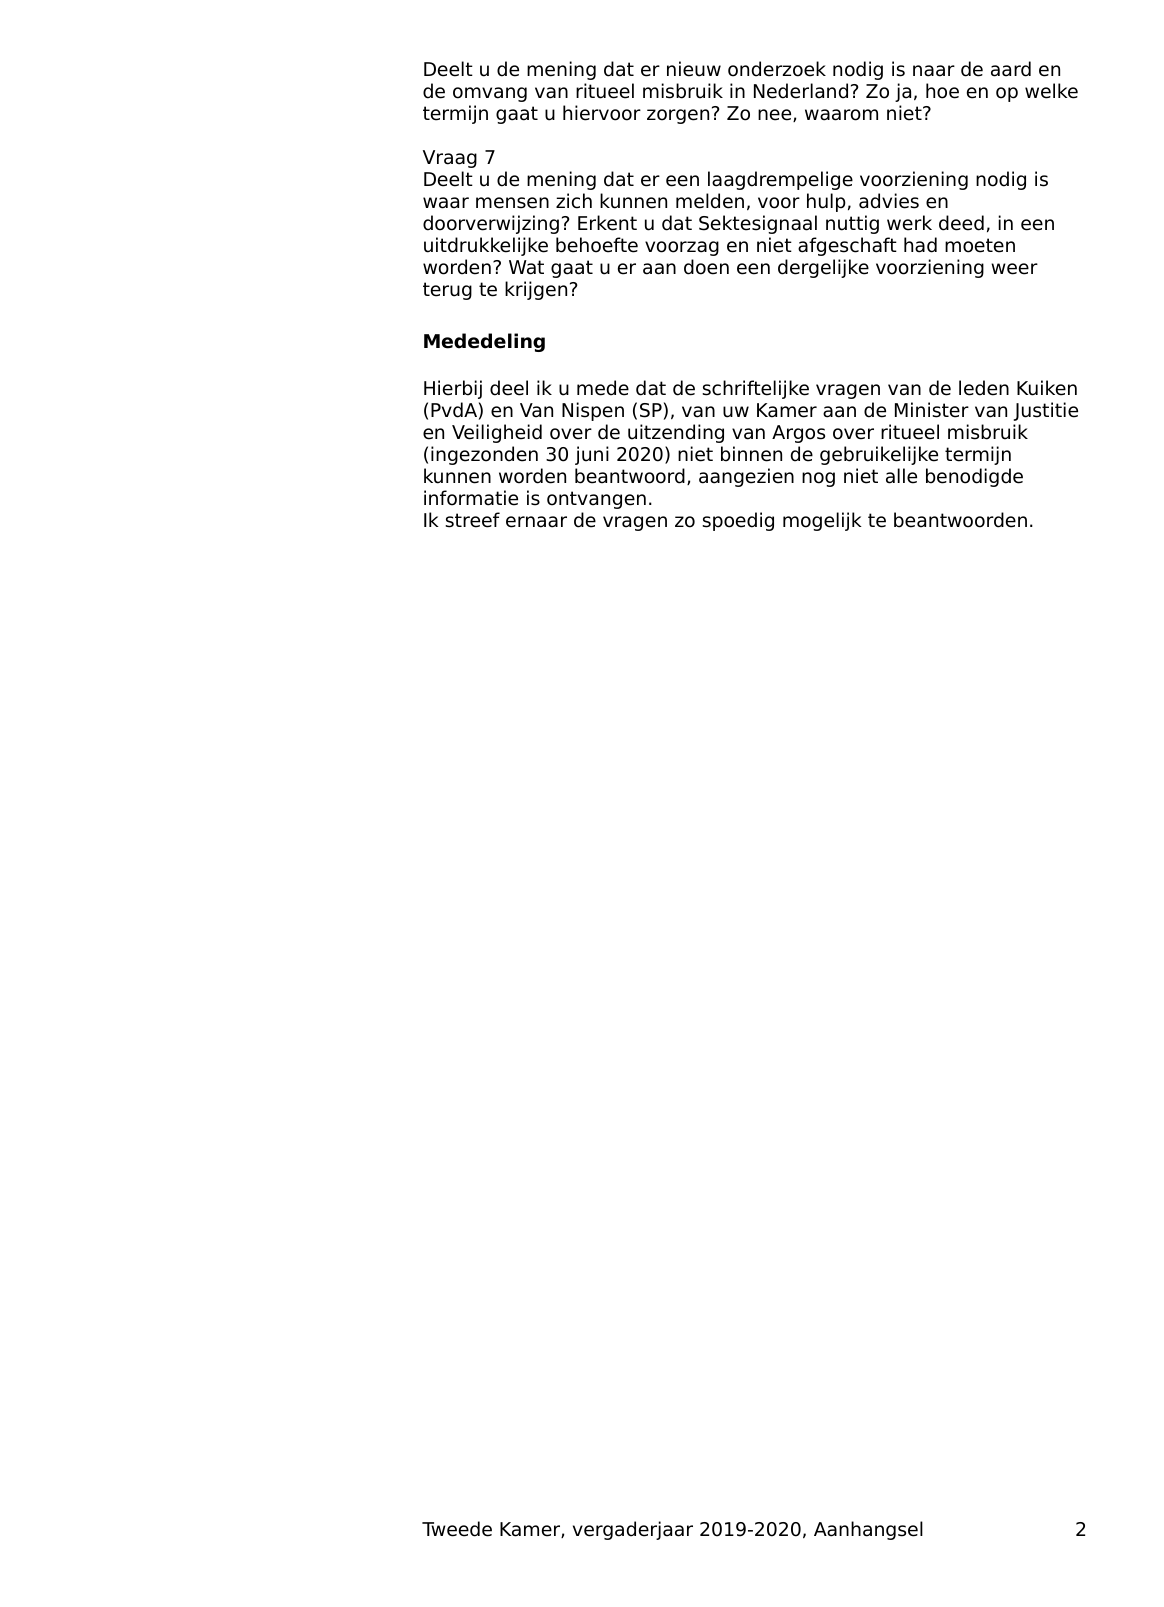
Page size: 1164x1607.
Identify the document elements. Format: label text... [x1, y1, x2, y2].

text Hierbij deel ik u mede dat de schriftelijke vragen van de leden Kuiken (PvdA) en Van Nispen (SP), van uw Kamer aan de Minister van Justitie en Veiligheid over de uitzending van Argos over ritueel misbruik (ingezonden 30 juni 2020) niet binnen de gebruikelijke termijn kunnen worden beantwoord, aangezien nog niet alle benodigde informatie is ontvangen. [422, 378, 1087, 510]
text Ik streef ernaar de vragen zo spoedig mogelijk te beantwoorden. [422, 510, 1087, 532]
text Deelt u de mening dat er nieuw onderzoek nodig is naar de aard en de omvang van ritueel misbruik in Nederland? Zo ja, hoe en op welke termijn gaat u hiervoor zorgen? Zo nee, waarom niet? [422, 59, 1087, 125]
subtitle Mededeling [422, 331, 1087, 353]
text Vraag 7 [422, 147, 1087, 169]
text Deelt u de mening dat er een laagdrempelige voorziening nodig is waar mensen zich kunnen melden, voor hulp, advies en doorverwijzing? Erkent u dat Sektesignaal nuttig werk deed, in een uitdrukkelijke behoefte voorzag en niet afgeschaft had moeten worden? Wat gaat u er aan doen een dergelijke voorziening weer terug te krijgen? [422, 169, 1087, 301]
